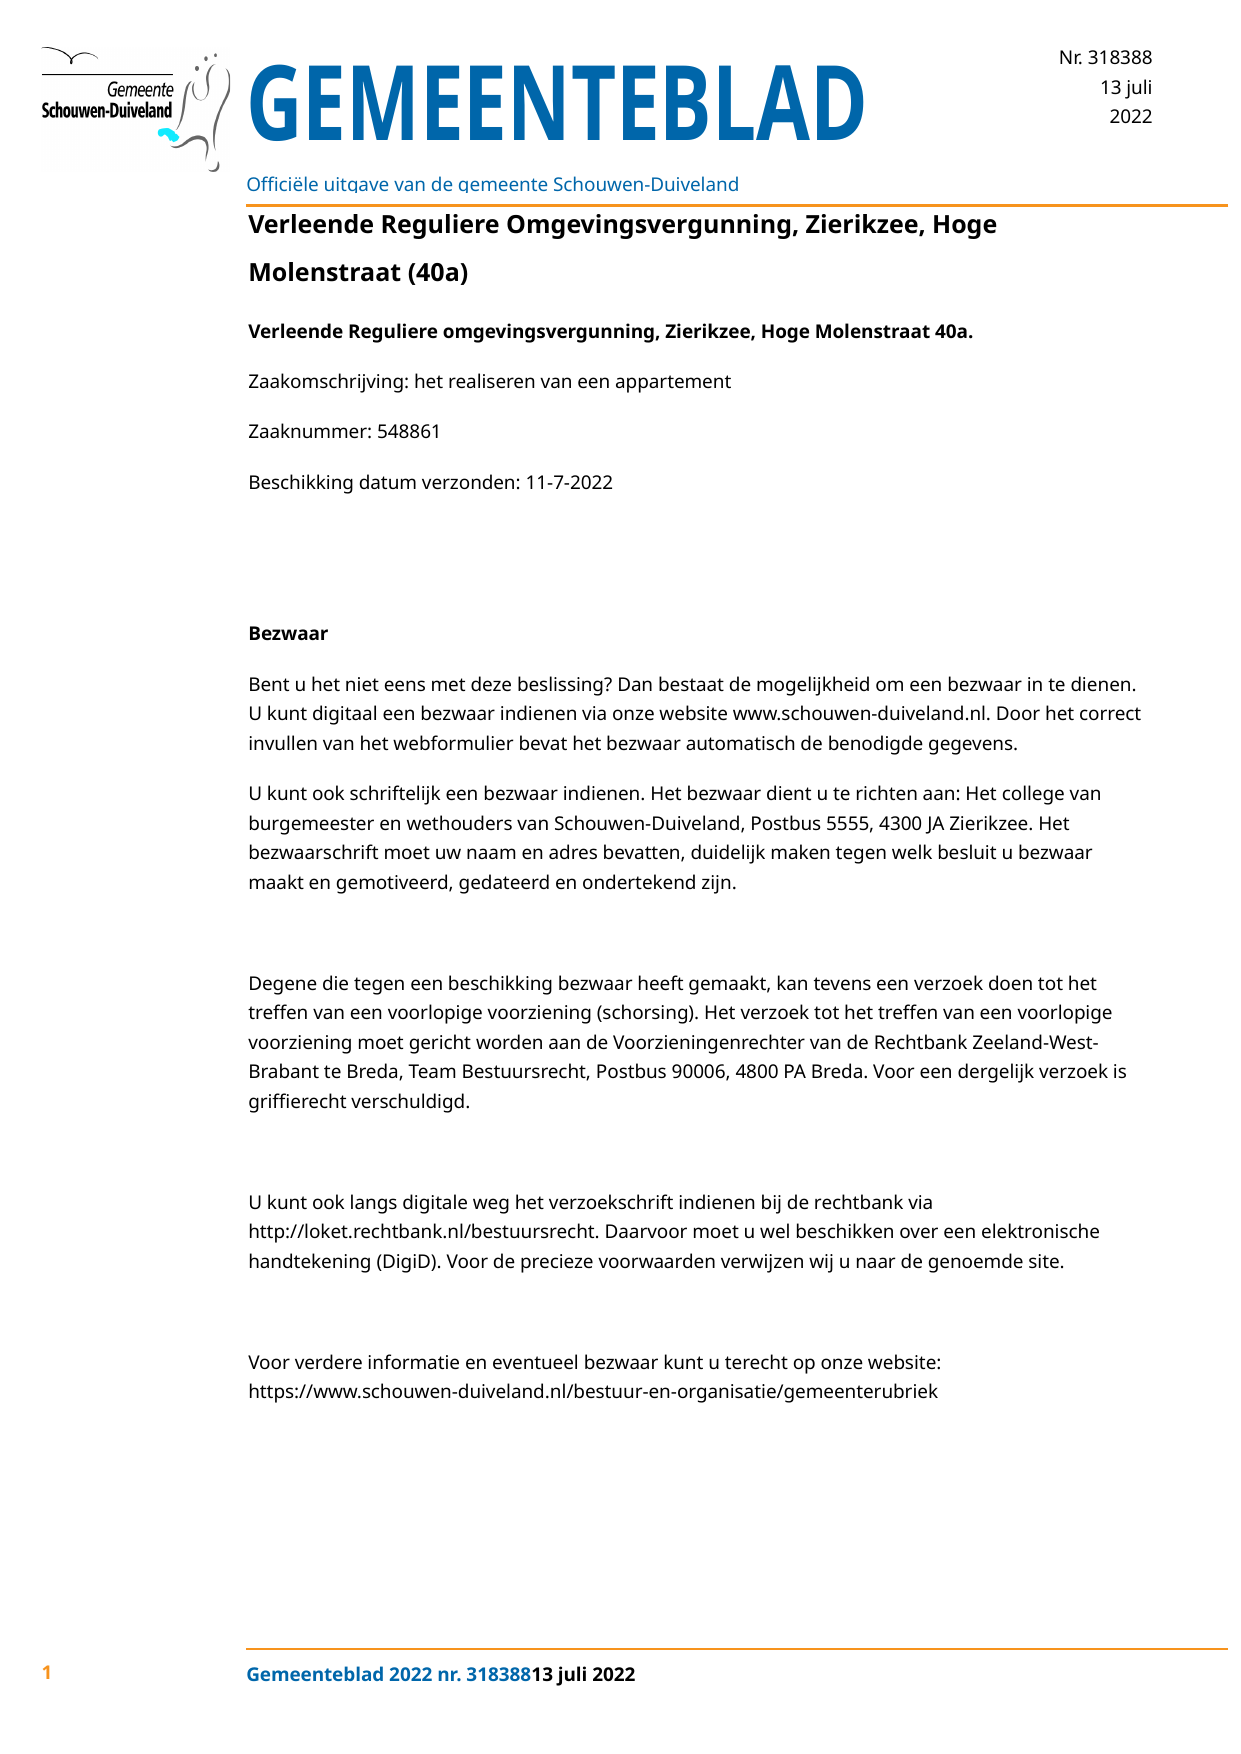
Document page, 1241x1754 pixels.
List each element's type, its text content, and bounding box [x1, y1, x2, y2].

text Verleende Reguliere omgevingsvergunning, Zierikzee, Hoge Molenstraat 40a. [248, 318, 1152, 344]
text Degene die tegen een beschikking bezwaar heeft gemaakt, kan tevens een verzoek doen tot het treffen van een voorlopige voorziening (schorsing). Het verzoek tot het treffen van een voorlopige voorziening moet gericht worden aan de Voorzieningenrechter van de Rechtbank Zeeland-West-Brabant te Breda, Team Bestuursrecht, Postbus 90006, 4800 PA Breda. Voor een dergelijk verzoek is griffierecht verschuldigd. [248, 970, 1152, 1114]
text Beschikking datum verzonden: 11-7-2022 [248, 469, 1152, 495]
picture [41, 47, 231, 172]
text U kunt ook schriftelijk een bezwaar indienen. Het bezwaar dient u te richten aan: Het college van burgemeester en wethouders van Schouwen-Duiveland, Postbus 5555, 4300 JA Zierikzee. Het bezwaarschrift moet uw naam en adres bevatten, duidelijk maken tegen welk besluit u bezwaar maakt en gemotiveerd, gedateerd en ondertekend zijn. [248, 780, 1152, 895]
text Voor verdere informatie en eventueel bezwaar kunt u terecht op onze website: https://www.schouwen-duiveland.nl/bestuur-en-organisatie/gemeenterubriek [248, 1349, 1152, 1404]
text Verleende Reguliere Omgevingsvergunning, Zierikzee, Hoge Molenstraat (40a) [248, 207, 1152, 288]
text Zaaknummer: 548861 [248, 419, 1152, 444]
text Bezwaar [248, 620, 1152, 646]
text Zaakomschrijving: het realiseren van een appartement [248, 368, 1152, 394]
text U kunt ook langs digitale weg het verzoekschrift indienen bij de rechtbank via http://loket.rechtbank.nl/bestuursrecht. Daarvoor moet u wel beschikken over een elektronische handtekening (DigiD). Voor de precieze voorwaarden verwijzen wij u naar de genoemde site. [248, 1189, 1152, 1274]
text Bent u het niet eens met deze beslissing? Dan bestaat de mogelijkheid om een bezwaar in te dienen. U kunt digitaal een bezwaar indienen via onze website www.schouwen-duiveland.nl. Door het correct invullen van het webformulier bevat het bezwaar automatisch de benodigde gegevens. [248, 671, 1152, 756]
